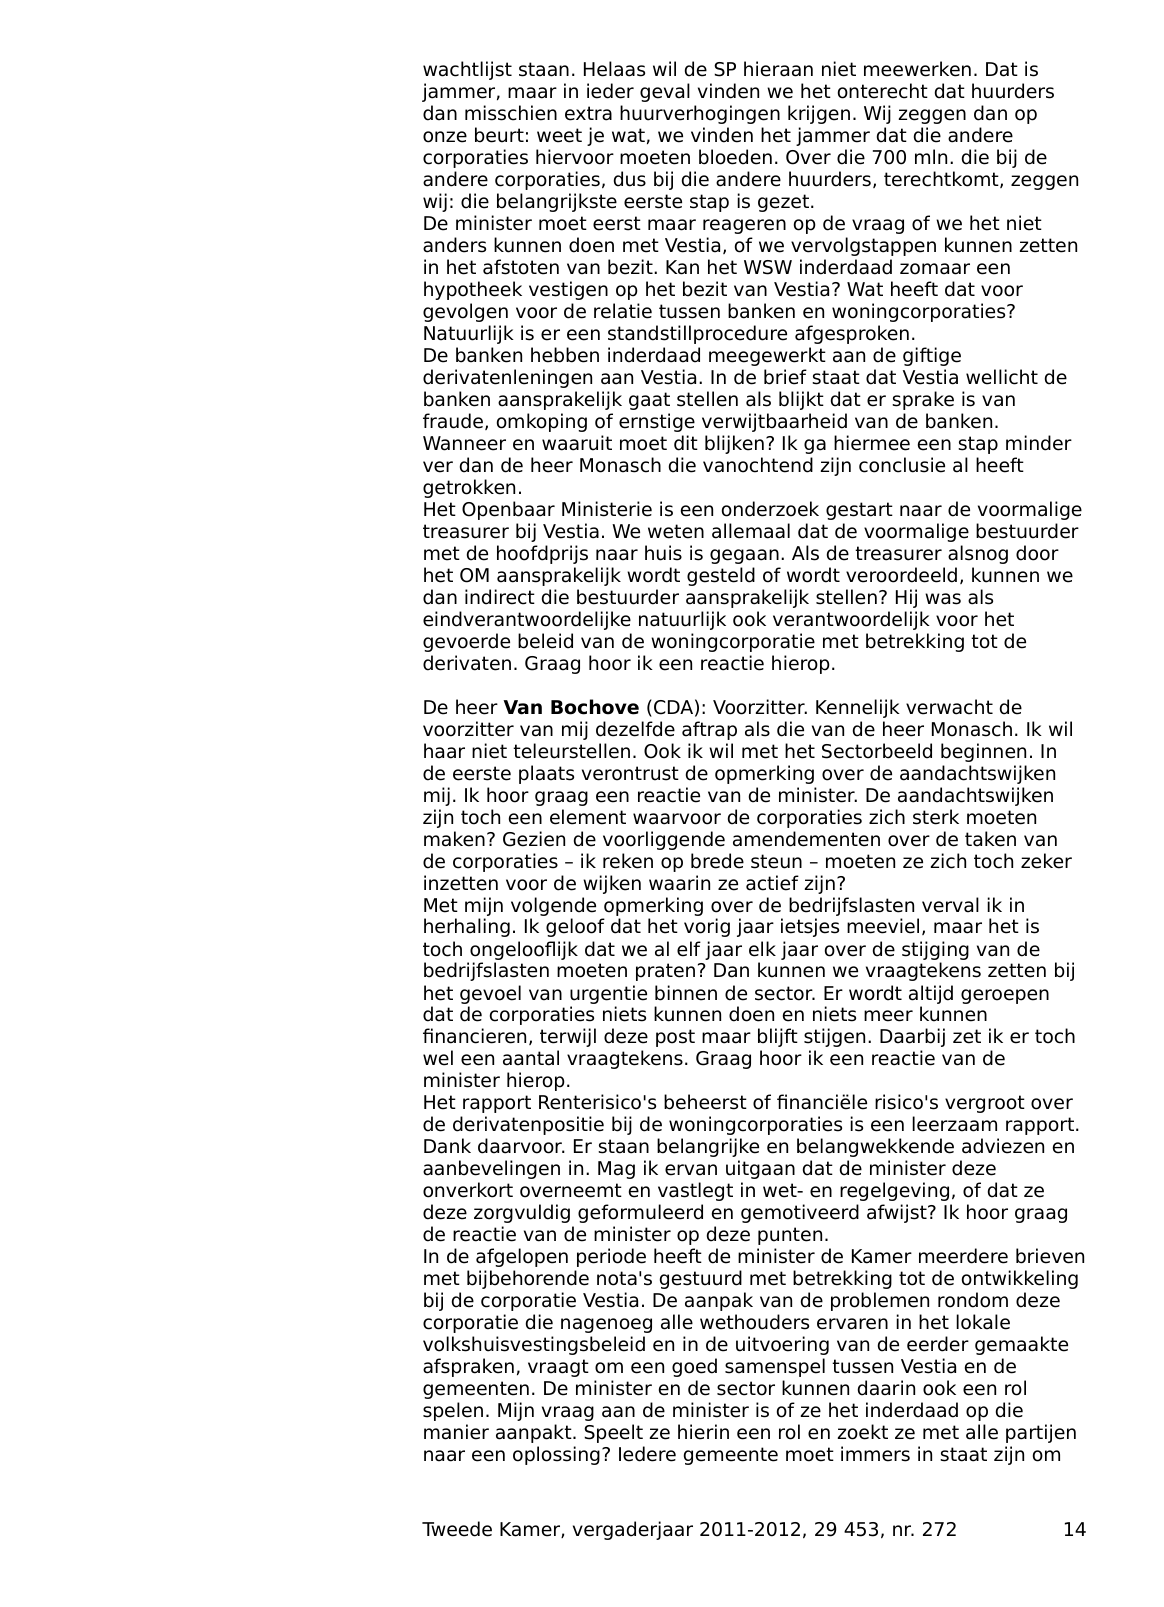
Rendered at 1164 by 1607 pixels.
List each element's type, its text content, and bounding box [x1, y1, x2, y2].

text Met mijn volgende opmerking over de bedrijfslasten verval ik in herhaling. Ik geloof dat het vorig jaar ietsjes meeviel, maar het is toch ongelooflijk dat we al elf jaar elk jaar over de stijging van de bedrijfslasten moeten praten? Dan kunnen we vraagtekens zetten bij het gevoel van urgentie binnen de sector. Er wordt altijd geroepen dat de corporaties niets kunnen doen en niets meer kunnen financieren, terwijl deze post maar blijft stijgen. Daarbij zet ik er toch wel een aantal vraagtekens. Graag hoor ik een reactie van de minister hierop. [422, 894, 1087, 1092]
text Het Openbaar Ministerie is een onderzoek gestart naar de voormalige treasurer bij Vestia. We weten allemaal dat de voormalige bestuurder met de hoofdprijs naar huis is gegaan. Als de treasurer alsnog door het OM aansprakelijk wordt gesteld of wordt veroordeeld, kunnen we dan indirect die bestuurder aansprakelijk stellen? Hij was als eindverantwoordelijke natuurlijk ook verantwoordelijk voor het gevoerde beleid van de woningcorporatie met betrekking tot de derivaten. Graag hoor ik een reactie hierop. [422, 499, 1087, 674]
text In de afgelopen periode heeft de minister de Kamer meerdere brieven met bijbehorende nota's gestuurd met betrekking tot de ontwikkeling bij de corporatie Vestia. De aanpak van de problemen rondom deze corporatie die nagenoeg alle wethouders ervaren in het lokale volkshuisvestingsbeleid en in de uitvoering van de eerder gemaakte afspraken, vraagt om een goed samenspel tussen Vestia en de gemeenten. De minister en de sector kunnen daarin ook een rol spelen. Mijn vraag aan de minister is of ze het inderdaad op die manier aanpakt. Speelt ze hierin een rol en zoekt ze met alle partijen naar een oplossing? Iedere gemeente moet immers in staat zijn om [422, 1246, 1087, 1466]
text De banken hebben inderdaad meegewerkt aan de giftige derivatenleningen aan Vestia. In de brief staat dat Vestia wellicht de banken aansprakelijk gaat stellen als blijkt dat er sprake is van fraude, omkoping of ernstige verwijtbaarheid van de banken. Wanneer en waaruit moet dit blijken? Ik ga hiermee een stap minder ver dan de heer Monasch die vanochtend zijn conclusie al heeft getrokken. [422, 345, 1087, 499]
text Het rapport Renterisico's beheerst of financiële risico's vergroot over de derivatenpositie bij de woningcorporaties is een leerzaam rapport. Dank daarvoor. Er staan belangrijke en belangwekkende adviezen en aanbevelingen in. Mag ik ervan uitgaan dat de minister deze onverkort overneemt en vastlegt in wet- en regelgeving, of dat ze deze zorgvuldig geformuleerd en gemotiveerd afwijst? Ik hoor graag de reactie van de minister op deze punten. [422, 1092, 1087, 1246]
text De minister moet eerst maar reageren op de vraag of we het niet anders kunnen doen met Vestia, of we vervolgstappen kunnen zetten in het afstoten van bezit. Kan het WSW inderdaad zomaar een hypotheek vestigen op het bezit van Vestia? Wat heeft dat voor gevolgen voor de relatie tussen banken en woningcorporaties? Natuurlijk is er een standstillprocedure afgesproken. [422, 213, 1087, 345]
text wachtlijst staan. Helaas wil de SP hieraan niet meewerken. Dat is jammer, maar in ieder geval vinden we het onterecht dat huurders dan misschien extra huurverhogingen krijgen. Wij zeggen dan op onze beurt: weet je wat, we vinden het jammer dat die andere corporaties hiervoor moeten bloeden. Over die 700 mln. die bij de andere corporaties, dus bij die andere huurders, terechtkomt, zeggen wij: die belangrijkste eerste stap is gezet. [422, 59, 1087, 213]
text De heer Van Bochove (CDA): Voorzitter. Kennelijk verwacht de voorzitter van mij dezelfde aftrap als die van de heer Monasch. Ik wil haar niet teleurstellen. Ook ik wil met het Sectorbeeld beginnen. In de eerste plaats verontrust de opmerking over de aandachtswijken mij. Ik hoor graag een reactie van de minister. De aandachtswijken zijn toch een element waarvoor de corporaties zich sterk moeten maken? Gezien de voorliggende amendementen over de taken van de corporaties – ik reken op brede steun – moeten ze zich toch zeker inzetten voor de wijken waarin ze actief zijn? [422, 697, 1087, 894]
